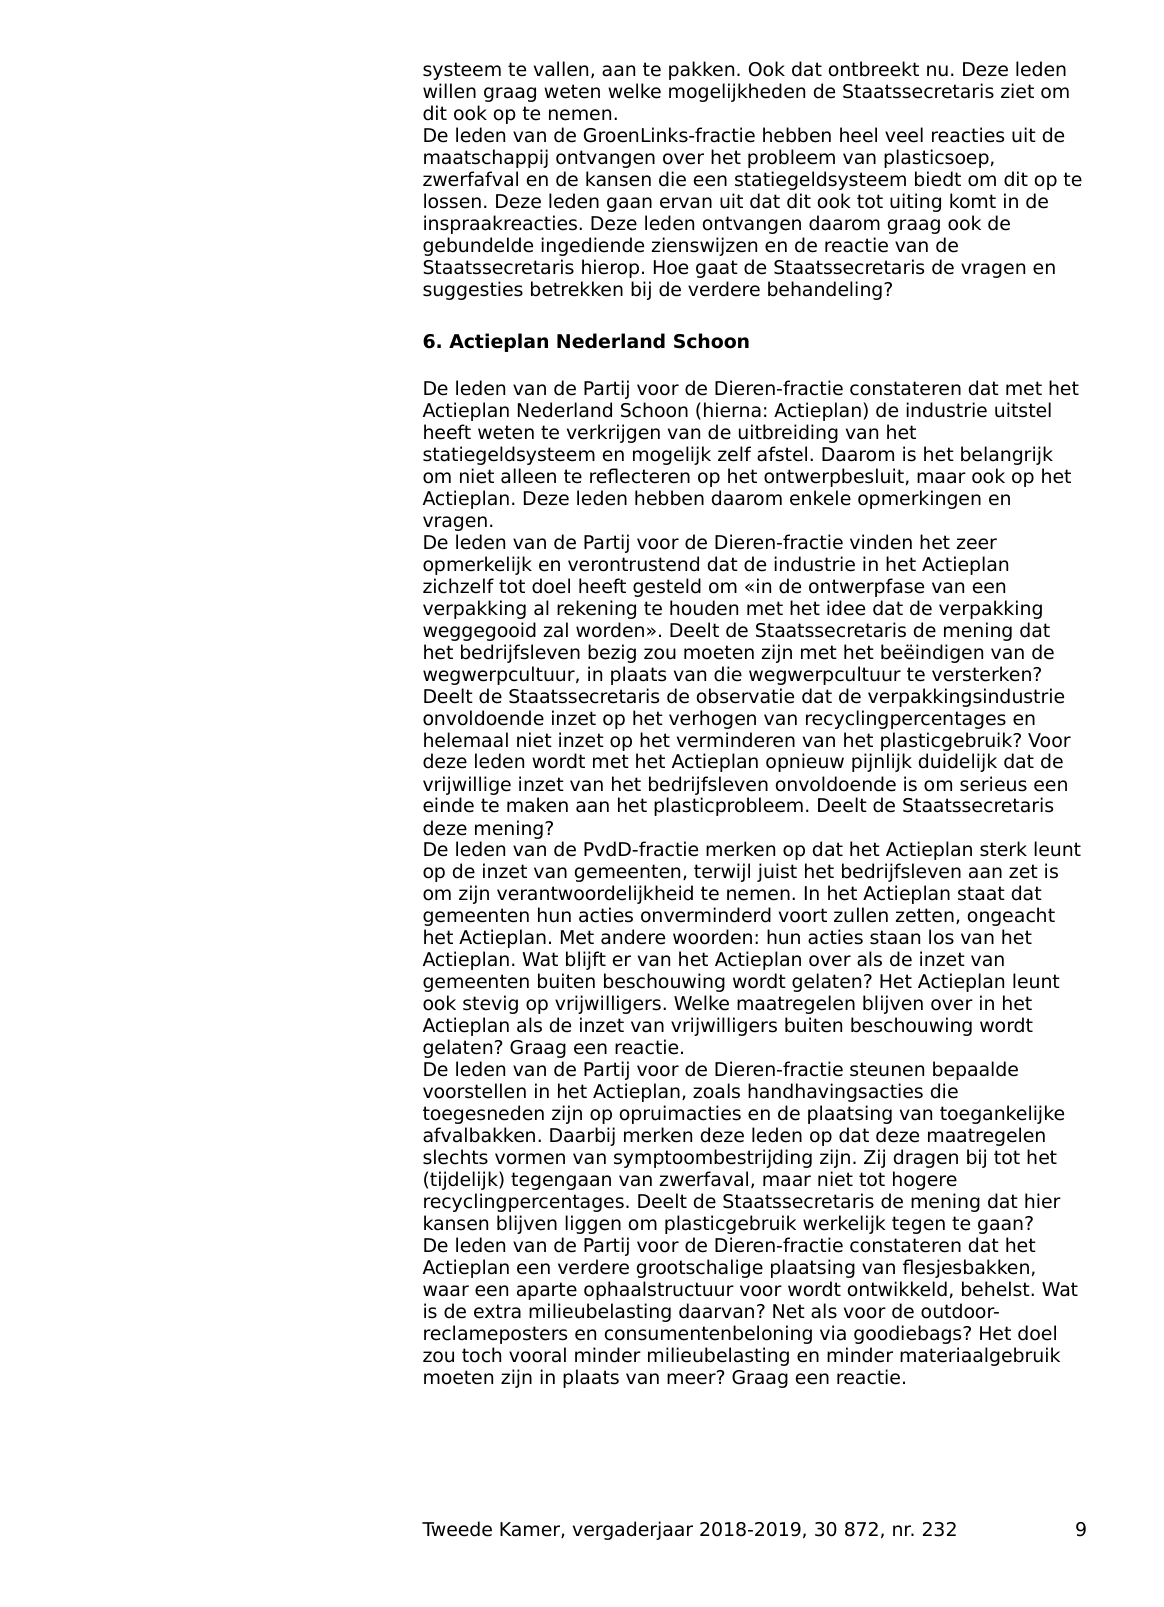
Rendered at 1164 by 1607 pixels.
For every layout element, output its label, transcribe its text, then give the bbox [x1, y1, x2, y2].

text De leden van de Partij voor de Dieren-fractie constateren dat het Actieplan een verdere grootschalige plaatsing van flesjesbakken, waar een aparte ophaalstructuur voor wordt ontwikkeld, behelst. Wat is de extra milieubelasting daarvan? Net als voor de outdoor-reclameposters en consumentenbeloning via goodiebags? Het doel zou toch vooral minder milieubelasting en minder materiaalgebruik moeten zijn in plaats van meer? Graag een reactie. [422, 1235, 1087, 1389]
subtitle 6. Actieplan Nederland Schoon [422, 331, 1087, 353]
text De leden van de GroenLinks-fractie hebben heel veel reacties uit de maatschappij ontvangen over het probleem van plasticsoep, zwerfafval en de kansen die een statiegeldsysteem biedt om dit op te lossen. Deze leden gaan ervan uit dat dit ook tot uiting komt in de inspraakreacties. Deze leden ontvangen daarom graag ook de gebundelde ingediende zienswijzen en de reactie van de Staatssecretaris hierop. Hoe gaat de Staatssecretaris de vragen en suggesties betrekken bij de verdere behandeling? [422, 125, 1087, 301]
text systeem te vallen, aan te pakken. Ook dat ontbreekt nu. Deze leden willen graag weten welke mogelijkheden de Staatssecretaris ziet om dit ook op te nemen. [422, 59, 1087, 125]
text De leden van de PvdD-fractie merken op dat het Actieplan sterk leunt op de inzet van gemeenten, terwijl juist het bedrijfsleven aan zet is om zijn verantwoordelijkheid te nemen. In het Actieplan staat dat gemeenten hun acties onverminderd voort zullen zetten, ongeacht het Actieplan. Met andere woorden: hun acties staan los van het Actieplan. Wat blijft er van het Actieplan over als de inzet van gemeenten buiten beschouwing wordt gelaten? Het Actieplan leunt ook stevig op vrijwilligers. Welke maatregelen blijven over in het Actieplan als de inzet van vrijwilligers buiten beschouwing wordt gelaten? Graag een reactie. [422, 839, 1087, 1059]
text De leden van de Partij voor de Dieren-fractie steunen bepaalde voorstellen in het Actieplan, zoals handhavingsacties die toegesneden zijn op opruimacties en de plaatsing van toegankelijke afvalbakken. Daarbij merken deze leden op dat deze maatregelen slechts vormen van symptoombestrijding zijn. Zij dragen bij tot het (tijdelijk) tegengaan van zwerfaval, maar niet tot hogere recyclingpercentages. Deelt de Staatssecretaris de mening dat hier kansen blijven liggen om plasticgebruik werkelijk tegen te gaan? [422, 1059, 1087, 1235]
text De leden van de Partij voor de Dieren-fractie constateren dat met het Actieplan Nederland Schoon (hierna: Actieplan) de industrie uitstel heeft weten te verkrijgen van de uitbreiding van het statiegeldsysteem en mogelijk zelf afstel. Daarom is het belangrijk om niet alleen te reflecteren op het ontwerpbesluit, maar ook op het Actieplan. Deze leden hebben daarom enkele opmerkingen en vragen. [422, 378, 1087, 532]
text De leden van de Partij voor de Dieren-fractie vinden het zeer opmerkelijk en verontrustend dat de industrie in het Actieplan zichzelf tot doel heeft gesteld om «in de ontwerpfase van een verpakking al rekening te houden met het idee dat de verpakking weggegooid zal worden». Deelt de Staatssecretaris de mening dat het bedrijfsleven bezig zou moeten zijn met het beëindigen van de wegwerpcultuur, in plaats van die wegwerpcultuur te versterken? Deelt de Staatssecretaris de observatie dat de verpakkingsindustrie onvoldoende inzet op het verhogen van recyclingpercentages en helemaal niet inzet op het verminderen van het plasticgebruik? Voor deze leden wordt met het Actieplan opnieuw pijnlijk duidelijk dat de vrijwillige inzet van het bedrijfsleven onvoldoende is om serieus een einde te maken aan het plasticprobleem. Deelt de Staatssecretaris deze mening? [422, 532, 1087, 839]
